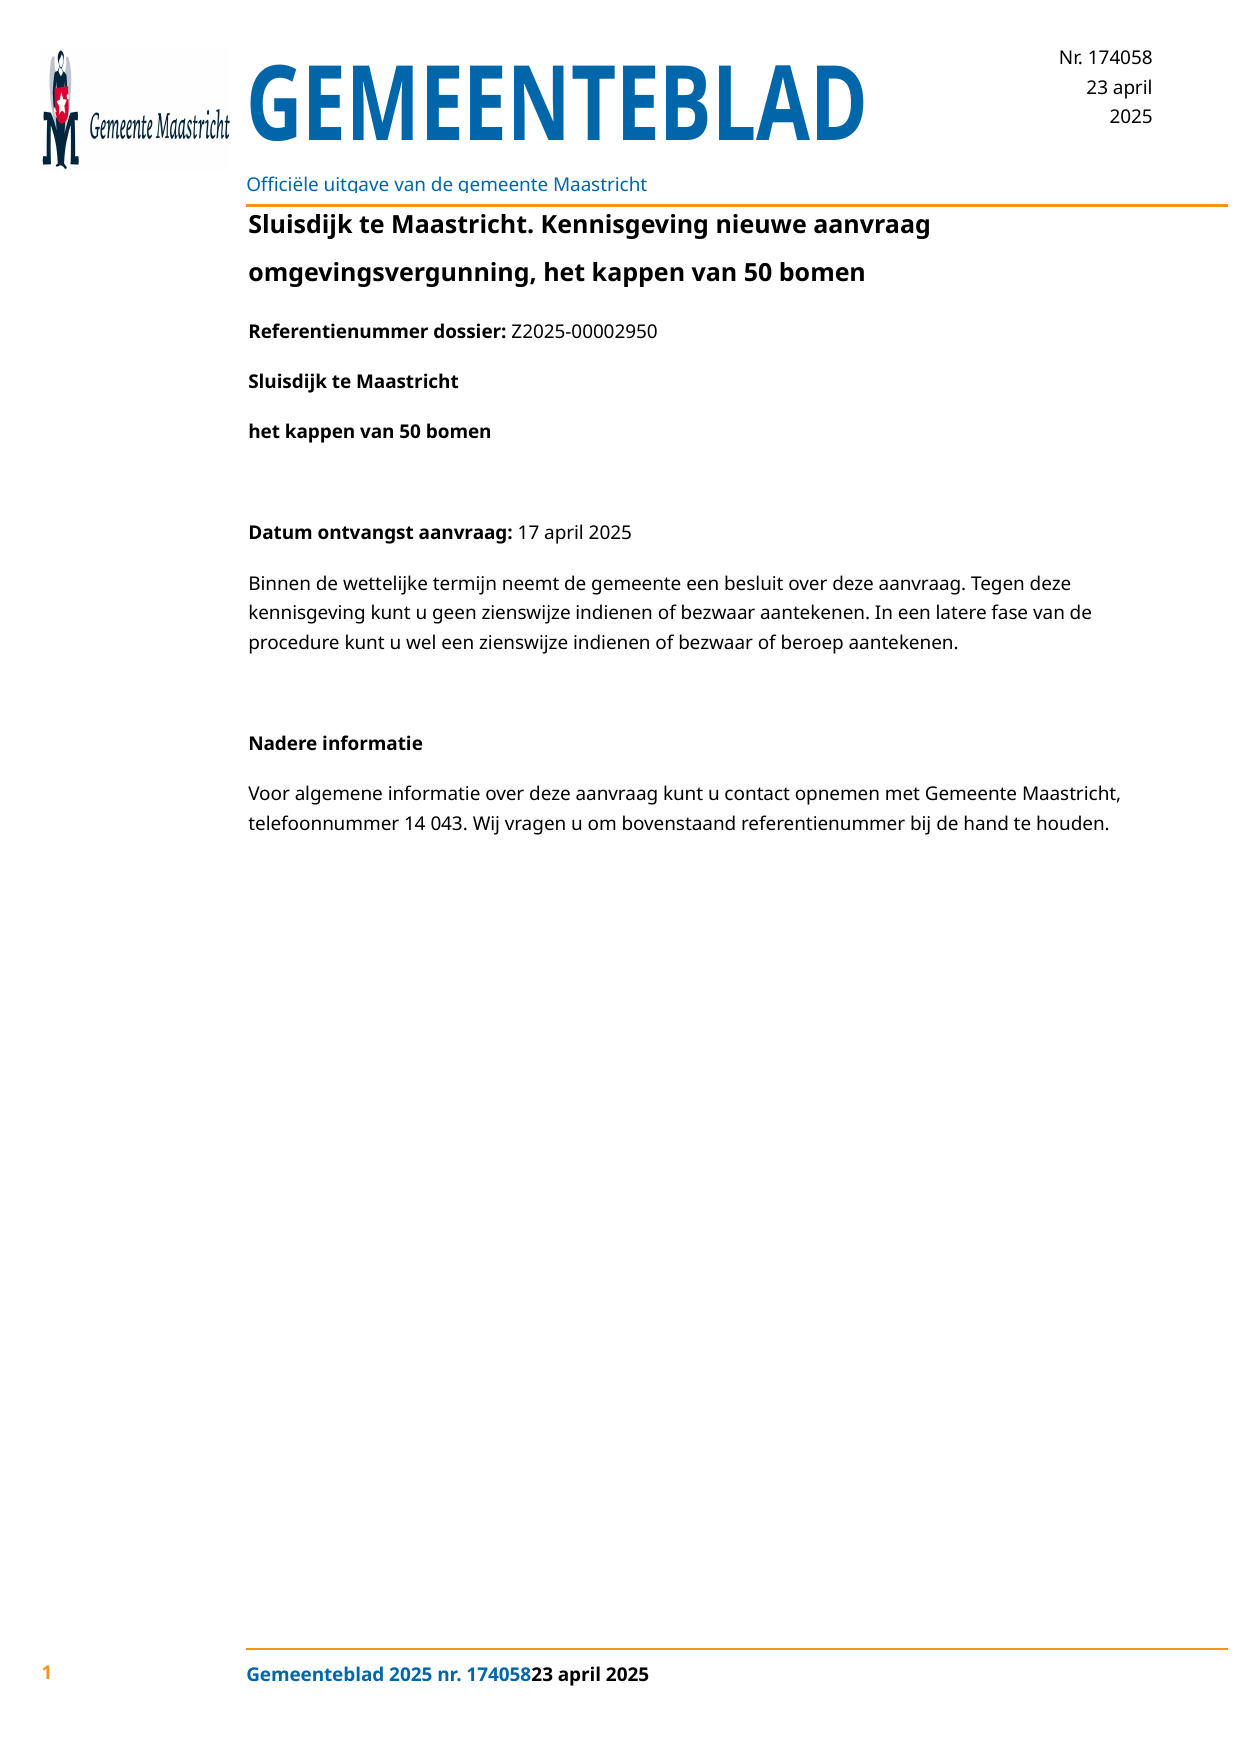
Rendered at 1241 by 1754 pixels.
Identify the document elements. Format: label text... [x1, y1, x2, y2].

text Referentienummer dossier: Z2025-00002950 [248, 318, 1152, 344]
picture [41, 47, 231, 172]
text Voor algemene informatie over deze aanvraag kunt u contact opnemen met Gemeente Maastricht, telefoonnummer 14 043. Wij vragen u om bovenstaand referentienummer bij de hand te houden. [248, 780, 1152, 836]
text Sluisdijk te Maastricht. Kennisgeving nieuwe aanvraag omgevingsvergunning, het kappen van 50 bomen [248, 207, 1152, 288]
text Datum ontvangst aanvraag: 17 april 2025 [248, 519, 1152, 545]
text Nadere informatie [248, 730, 1152, 756]
text Sluisdijk te Maastricht [248, 368, 1152, 394]
text Binnen de wettelijke termijn neemt de gemeente een besluit over deze aanvraag. Tegen deze kennisgeving kunt u geen zienswijze indienen of bezwaar aantekenen. In een latere fase van de procedure kunt u wel een zienswijze indienen of bezwaar of beroep aantekenen. [248, 570, 1152, 655]
text het kappen van 50 bomen [248, 419, 1152, 444]
